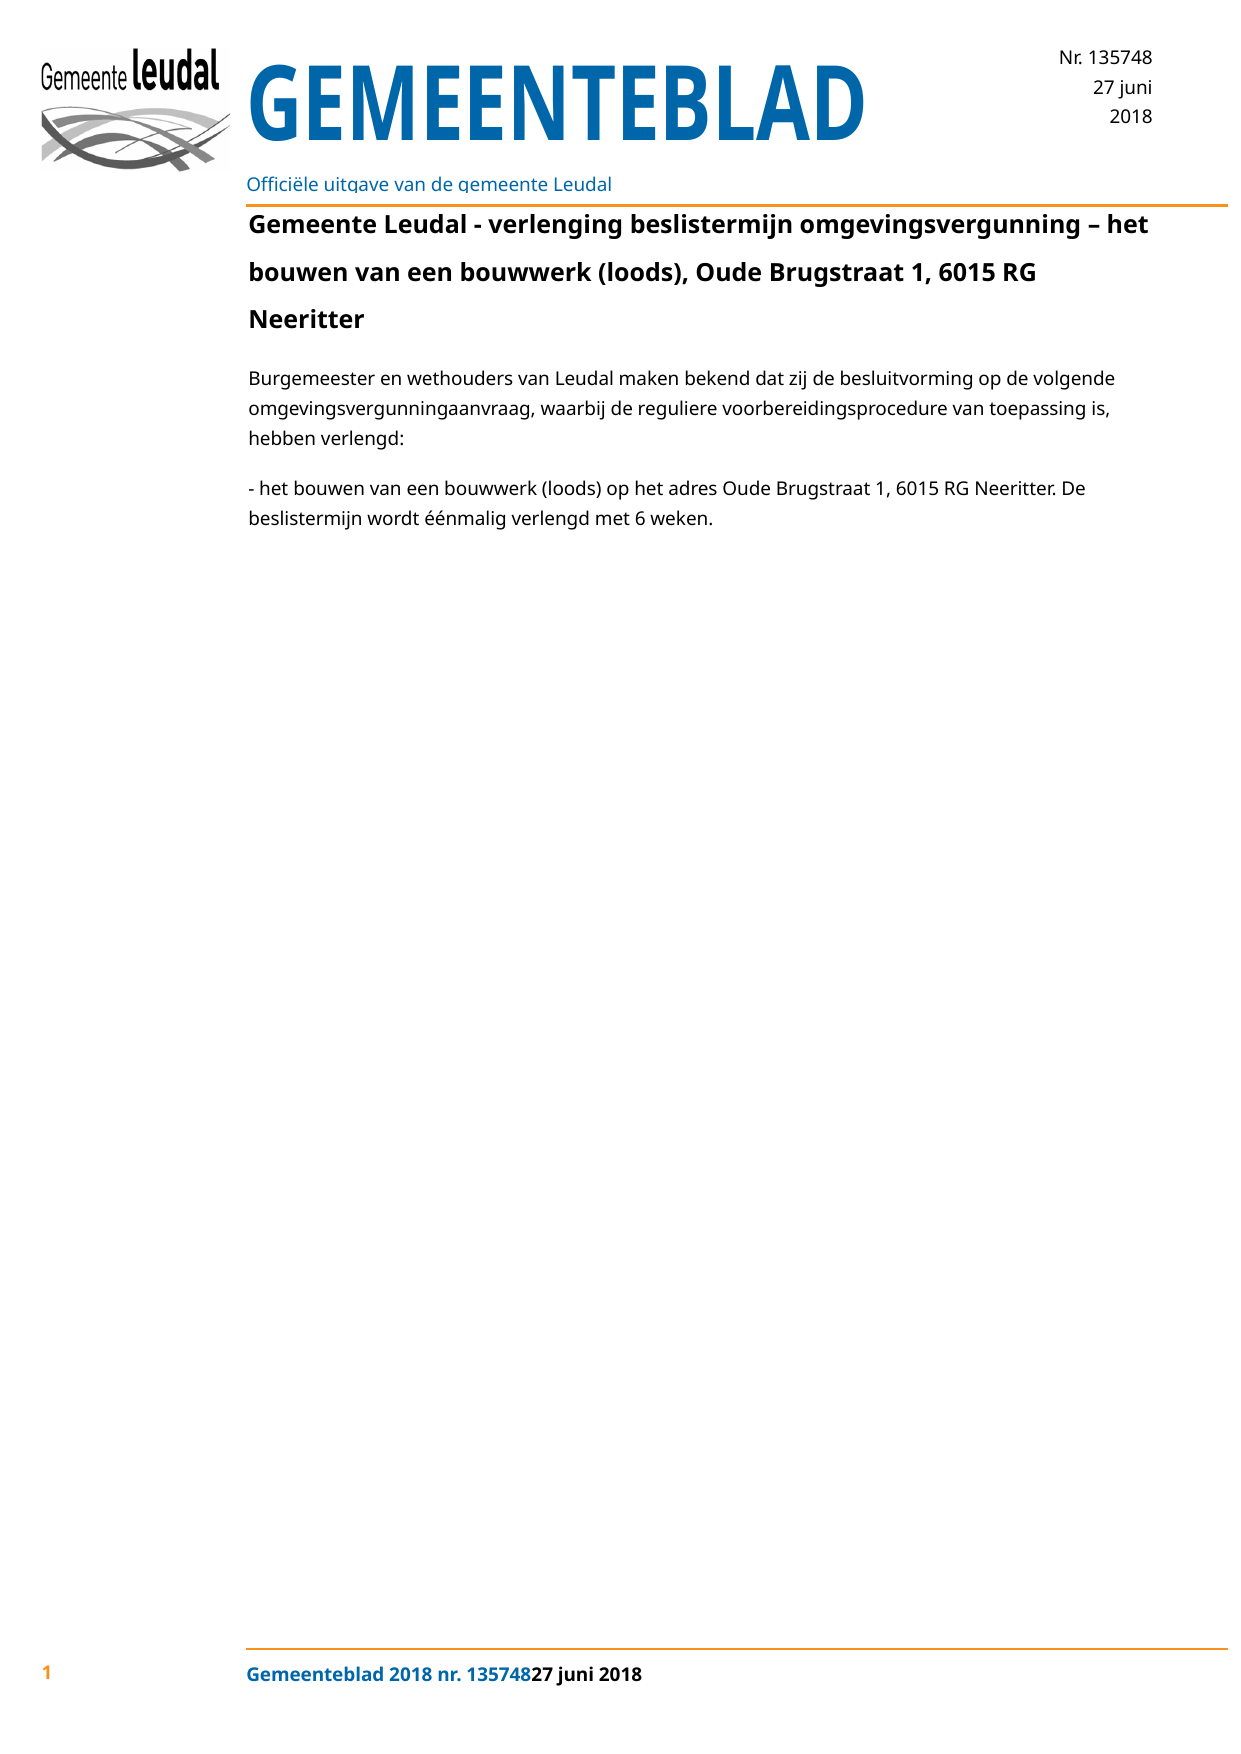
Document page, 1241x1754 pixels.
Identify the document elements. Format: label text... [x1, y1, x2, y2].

text Gemeente Leudal - verlenging beslistermijn omgevingsvergunning – het bouwen van een bouwwerk (loods), Oude Brugstraat 1, 6015 RG Neeritter [248, 207, 1152, 336]
text - het bouwen van een bouwwerk (loods) op het adres Oude Brugstraat 1, 6015 RG Neeritter. De beslistermijn wordt éénmalig verlengd met 6 weken. [248, 475, 1152, 530]
text Burgemeester en wethouders van Leudal maken bekend dat zij de besluitvorming op de volgende omgevingsvergunningaanvraag, waarbij de reguliere voorbereidingsprocedure van toepassing is, hebben verlengd: [248, 366, 1152, 450]
picture [41, 47, 231, 172]
